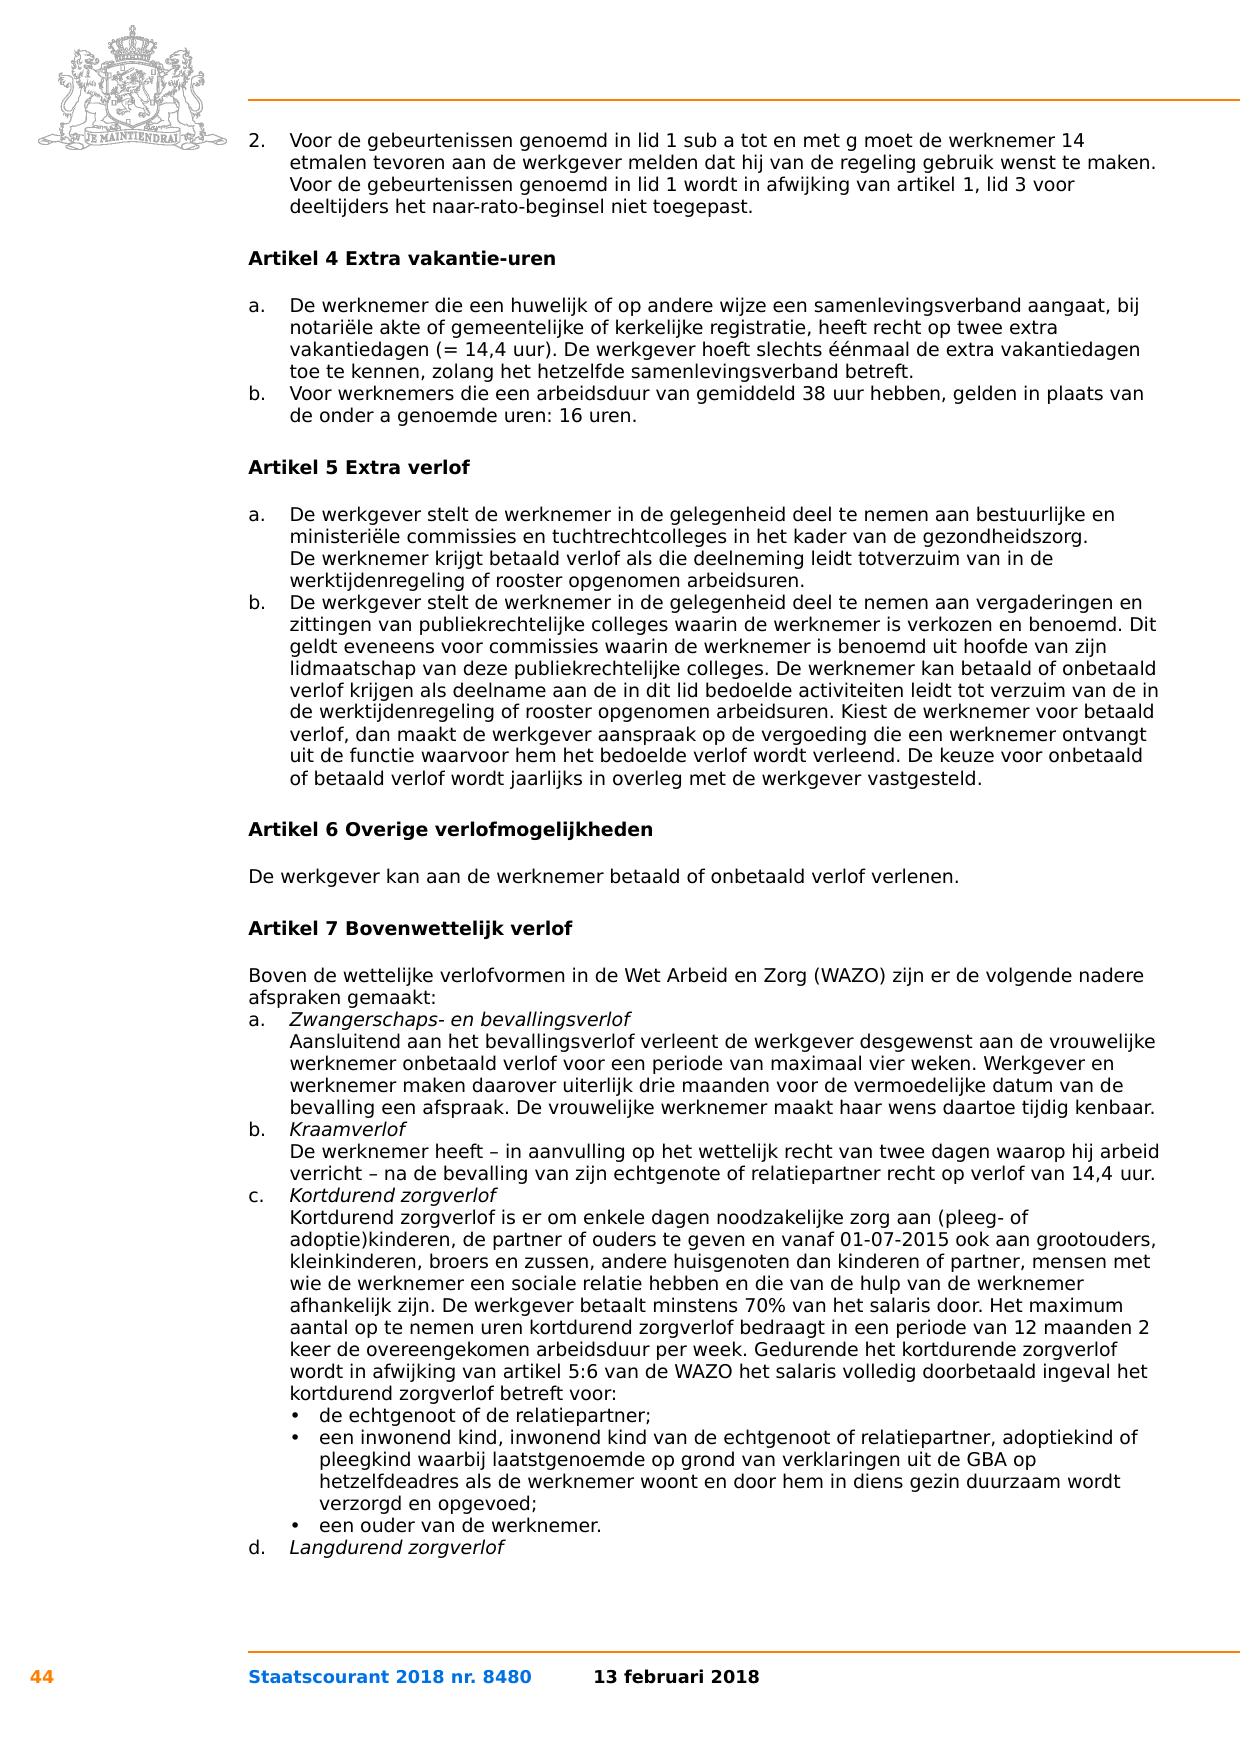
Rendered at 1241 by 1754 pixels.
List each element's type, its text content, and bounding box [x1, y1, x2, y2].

text c. Kortdurend zorgverlof [248, 1185, 1163, 1207]
subtitle Artikel 7 Bovenwettelijk verlof [248, 918, 1163, 940]
text 2. Voor de gebeurtenissen genoemd in lid 1 sub a tot en met g moet de werknemer 14 etmalen tevoren aan de werkgever melden dat hij van de regeling gebruik wenst te maken. Voor de gebeurtenissen genoemd in lid 1 wordt in afwijking van artikel 1, lid 3 voor deeltijders het naar-rato-beginsel niet toegepast. [248, 130, 1163, 218]
text a. De werknemer die een huwelijk of op andere wijze een samenlevingsverband aangaat, bij notariële akte of gemeentelijke of kerkelijke registratie, heeft recht op twee extra vakantiedagen (= 14,4 uur). De werkgever hoeft slechts éénmaal de extra vakantiedagen toe te kennen, zolang het hetzelfde samenlevingsverband betreft. [248, 295, 1163, 383]
text a. Zwangerschaps- en bevallingsverlof [248, 1009, 1163, 1031]
picture [38, 25, 227, 150]
text • een ouder van de werknemer. [289, 1515, 1163, 1537]
text Aansluitend aan het bevallingsverlof verleent de werkgever desgewenst aan de vrouwelijke werknemer onbetaald verlof voor een periode van maximaal vier weken. Werkgever en werknemer maken daarover uiterlijk drie maanden voor de vermoedelijke datum van de bevalling een afspraak. De vrouwelijke werknemer maakt haar wens daartoe tijdig kenbaar. [289, 1031, 1163, 1119]
text b. De werkgever stelt de werknemer in de gelegenheid deel te nemen aan vergaderingen en zittingen van publiekrechtelijke colleges waarin de werknemer is verkozen en benoemd. Dit geldt eveneens voor commissies waarin de werknemer is benoemd uit hoofde van zijn lidmaatschap van deze publiekrechtelijke colleges. De werknemer kan betaald of onbetaald verlof krijgen als deelname aan de in dit lid bedoelde activiteiten leidt tot verzuim van de in de werktijdenregeling of rooster opgenomen arbeidsuren. Kiest de werknemer voor betaald verlof, dan maakt de werkgever aanspraak op de vergoeding die een werknemer ontvangt uit de functie waarvoor hem het bedoelde verlof wordt verleend. De keuze voor onbetaald of betaald verlof wordt jaarlijks in overleg met de werkgever vastgesteld. [248, 592, 1163, 789]
text • de echtgenoot of de relatiepartner; [289, 1405, 1163, 1427]
text b. Voor werknemers die een arbeidsduur van gemiddeld 38 uur hebben, gelden in plaats van de onder a genoemde uren: 16 uren. [248, 383, 1163, 427]
text De werkgever kan aan de werknemer betaald of onbetaald verlof verlenen. [248, 866, 1163, 888]
text De werknemer heeft – in aanvulling op het wettelijk recht van twee dagen waarop hij arbeid verricht – na de bevalling van zijn echtgenote of relatiepartner recht op verlof van 14,4 uur. [289, 1141, 1163, 1185]
text b. Kraamverlof [248, 1119, 1163, 1141]
text d. Langdurend zorgverlof [248, 1537, 1163, 1559]
text De werknemer krijgt betaald verlof als die deelneming leidt totverzuim van in de werktijdenregeling of rooster opgenomen arbeidsuren. [289, 548, 1163, 592]
text Boven de wettelijke verlofvormen in de Wet Arbeid en Zorg (WAZO) zijn er de volgende nadere afspraken gemaakt: [248, 965, 1163, 1009]
subtitle Artikel 5 Extra verlof [248, 457, 1163, 479]
text Kortdurend zorgverlof is er om enkele dagen noodzakelijke zorg aan (pleeg- of adoptie)kinderen, de partner of ouders te geven en vanaf 01-07-2015 ook aan grootouders, kleinkinderen, broers en zussen, andere huisgenoten dan kinderen of partner, mensen met wie de werknemer een sociale relatie hebben en die van de hulp van de werknemer afhankelijk zijn. De werkgever betaalt minstens 70% van het salaris door. Het maximum aantal op te nemen uren kortdurend zorgverlof bedraagt in een periode van 12 maanden 2 keer de overeengekomen arbeidsduur per week. Gedurende het kortdurende zorgverlof wordt in afwijking van artikel 5:6 van de WAZO het salaris volledig doorbetaald ingeval het kortdurend zorgverlof betreft voor: [289, 1207, 1163, 1405]
text • een inwonend kind, inwonend kind van de echtgenoot of relatiepartner, adoptiekind of pleegkind waarbij laatstgenoemde op grond van verklaringen uit de GBA op hetzelfdeadres als de werknemer woont en door hem in diens gezin duurzaam wordt verzorgd en opgevoed; [289, 1427, 1163, 1515]
subtitle Artikel 6 Overige verlofmogelijkheden [248, 819, 1163, 841]
subtitle Artikel 4 Extra vakantie-uren [248, 248, 1163, 270]
text a. De werkgever stelt de werknemer in de gelegenheid deel te nemen aan bestuurlijke en ministeriële commissies en tuchtrechtcolleges in het kader van de gezondheidszorg. [248, 504, 1163, 548]
